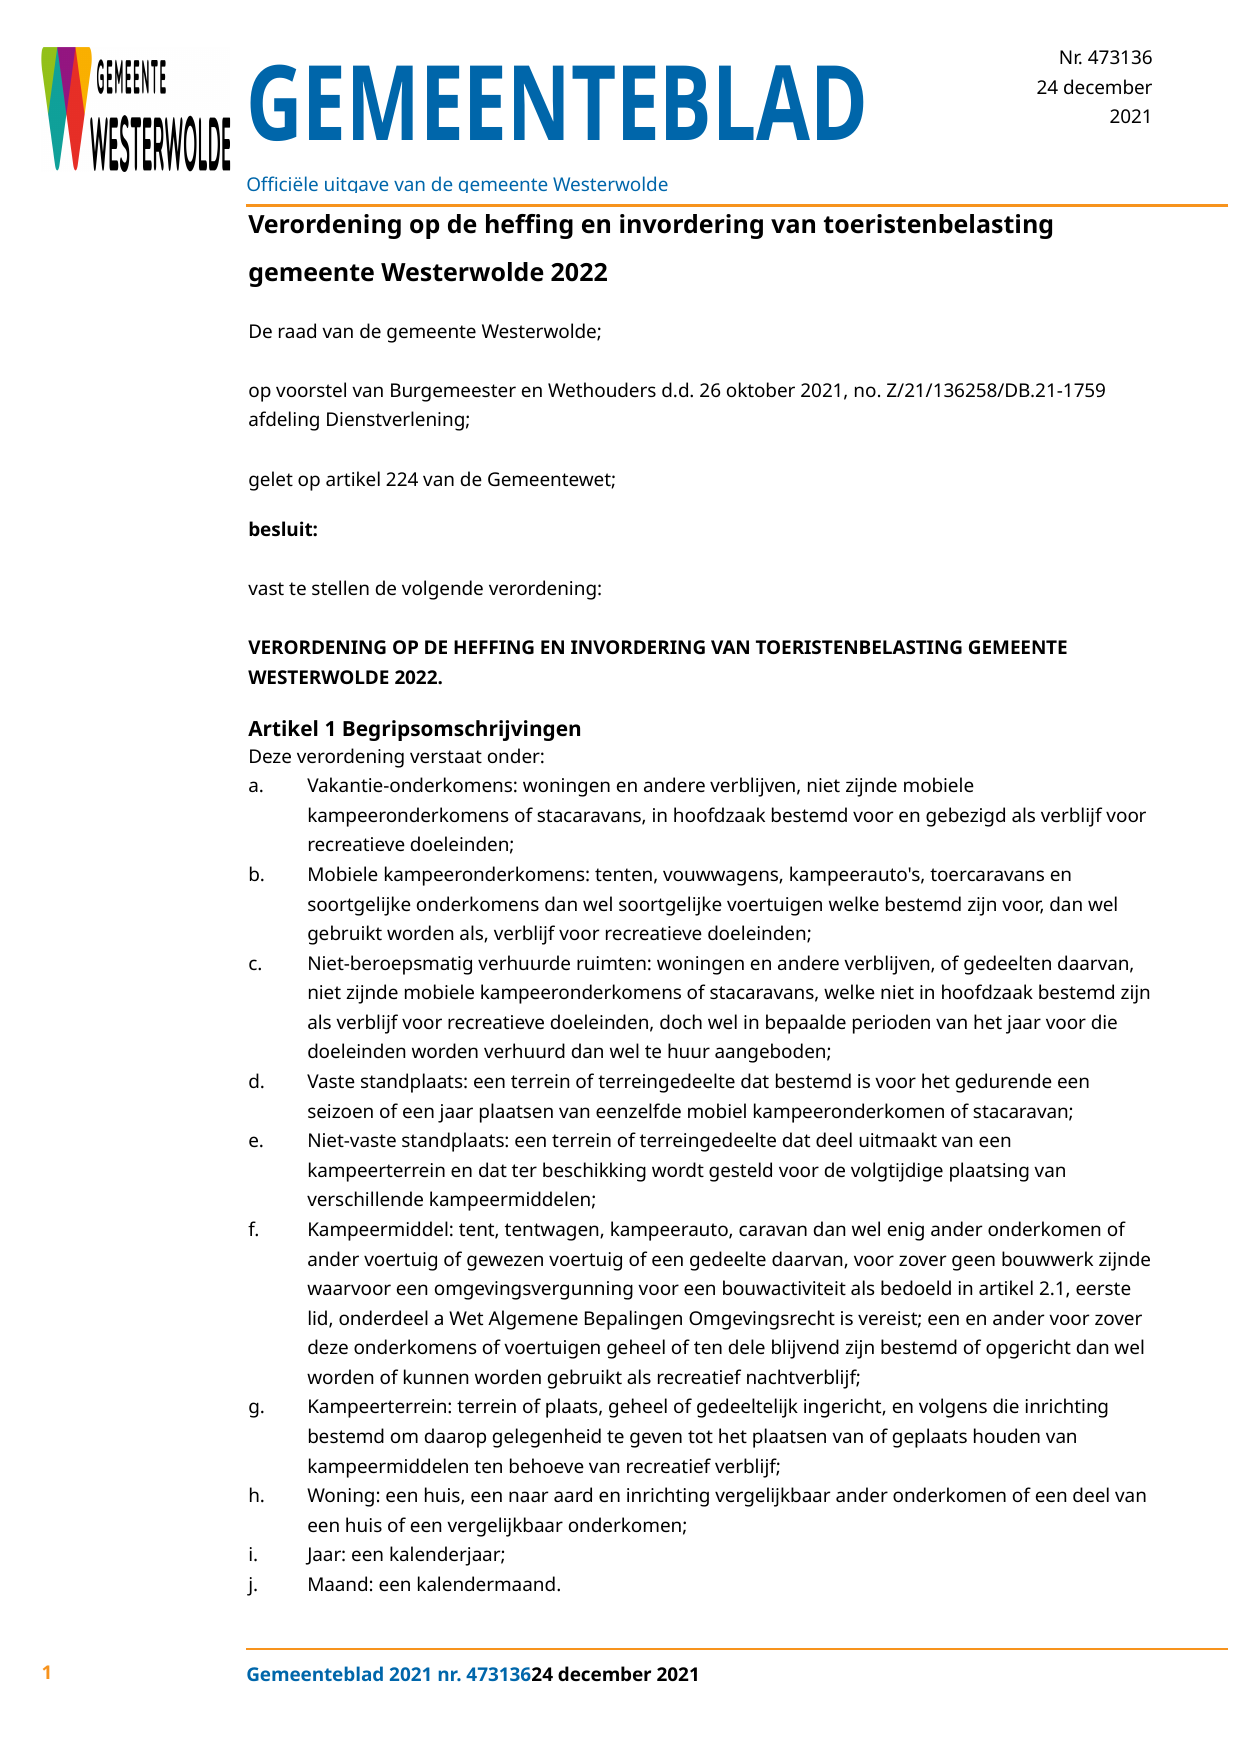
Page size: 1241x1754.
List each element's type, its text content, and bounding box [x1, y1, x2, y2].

text Deze verordening verstaat onder: [248, 743, 1152, 769]
list Kampeerterrein: terrein of plaats, geheel of gedeeltelijk ingericht, en volgens die inrichting bestemd om daarop gelegenheid te geven tot het plaatsen van of geplaats houden van kampeermiddelen ten behoeve van recreatief verblijf; [248, 1394, 1152, 1479]
list Vakantie-onderkomens: woningen en andere verblijven, niet zijnde mobiele kampeeronderkomens of stacaravans, in hoofdzaak bestemd voor en gebezigd als verblijf voor recreatieve doeleinden; [248, 772, 1152, 857]
text besluit: [248, 516, 1152, 542]
list Vaste standplaats: een terrein of terreingedeelte dat bestemd is voor het gedurende een seizoen of een jaar plaatsen van eenzelfde mobiel kampeeronderkomen of stacaravan; [248, 1068, 1152, 1124]
list Maand: een kalendermaand. [248, 1571, 1152, 1597]
text Verordening op de heffing en invordering van toeristenbelasting gemeente Westerwolde 2022 [248, 207, 1152, 288]
list Mobiele kampeeronderkomens: tenten, vouwwagens, kampeerauto's, toercaravans en soortgelijke onderkomens dan wel soortgelijke voertuigen welke bestemd zijn voor, dan wel gebruikt worden als, verblijf voor recreatieve doeleinden; [248, 861, 1152, 946]
text gelet op artikel 224 van de Gemeentewet; [248, 466, 1152, 492]
list Woning: een huis, een naar aard en inrichting vergelijkbaar ander onderkomen of een deel van een huis of een vergelijkbaar onderkomen; [248, 1482, 1152, 1538]
picture [41, 47, 231, 172]
list Kampeermiddel: tent, tentwagen, kampeerauto, caravan dan wel enig ander onderkomen of ander voertuig of gewezen voertuig of een gedeelte daarvan, voor zover geen bouwwerk zijnde waarvoor een omgevingsvergunning voor een bouwactiviteit als bedoeld in artikel 2.1, eerste lid, onderdeel a Wet Algemene Bepalingen Omgevingsrecht is vereist; een en ander voor zover deze onderkomens of voertuigen geheel of ten dele blijvend zijn bestemd of opgericht dan wel worden of kunnen worden gebruikt als recreatief nachtverblijf; [248, 1216, 1152, 1390]
text VERORDENING OP DE HEFFING EN INVORDERING VAN TOERISTENBELASTING GEMEENTE WESTERWOLDE 2022. [248, 634, 1152, 690]
list Jaar: een kalenderjaar; [248, 1542, 1152, 1567]
list Niet-beroepsmatig verhuurde ruimten: woningen en andere verblijven, of gedeelten daarvan, niet zijnde mobiele kampeeronderkomens of stacaravans, welke niet in hoofdzaak bestemd zijn als verblijf voor recreatieve doeleinden, doch wel in bepaalde perioden van het jaar voor die doeleinden worden verhuurd dan wel te huur aangeboden; [248, 950, 1152, 1064]
text De raad van de gemeente Westerwolde; [248, 318, 1152, 344]
text op voorstel van Burgemeester en Wethouders d.d. 26 oktober 2021, no. Z/21/136258/DB.21-1759 afdeling Dienstverlening; [248, 377, 1152, 432]
list Niet-vaste standplaats: een terrein of terreingedeelte dat deel uitmaakt van een kampeerterrein en dat ter beschikking wordt gesteld voor de volgtijdige plaatsing van verschillende kampeermiddelen; [248, 1127, 1152, 1212]
text vast te stellen de volgende verordening: [248, 575, 1152, 601]
text Artikel 1 Begripsomschrijvingen [248, 714, 1152, 743]
